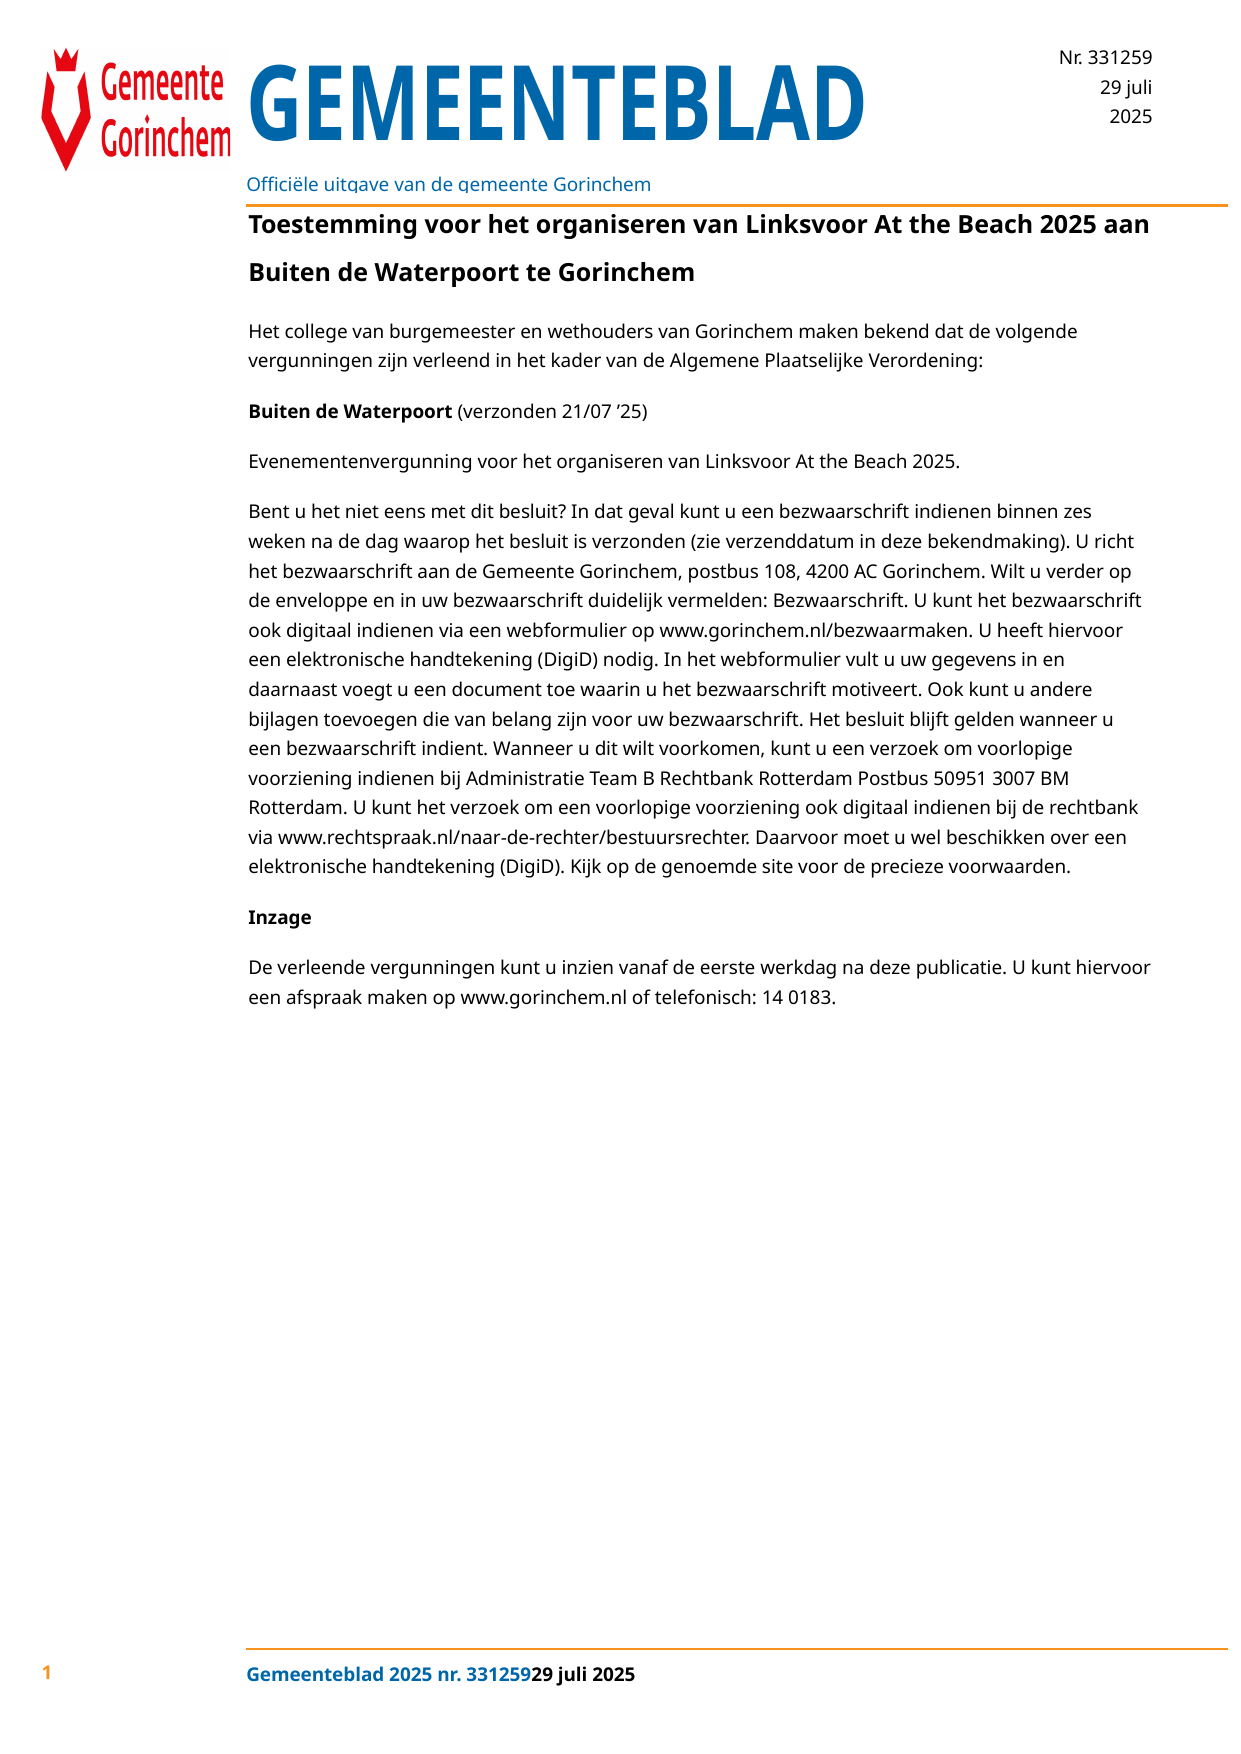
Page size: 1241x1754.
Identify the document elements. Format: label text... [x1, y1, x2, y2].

picture [41, 47, 231, 172]
text Evenementenvergunning voor het organiseren van Linksvoor At the Beach 2025. [248, 448, 1152, 474]
text Toestemming voor het organiseren van Linksvoor At the Beach 2025 aan Buiten de Waterpoort te Gorinchem [248, 207, 1152, 288]
text De verleende vergunningen kunt u inzien vanaf de eerste werkdag na deze publicatie. U kunt hiervoor een afspraak maken op www.gorinchem.nl of telefonisch: 14 0183. [248, 954, 1152, 1010]
text Het college van burgemeester en wethouders van Gorinchem maken bekend dat de volgende vergunningen zijn verleend in het kader van de Algemene Plaatselijke Verordening: [248, 318, 1152, 373]
text Bent u het niet eens met dit besluit? In dat geval kunt u een bezwaarschrift indienen binnen zes weken na de dag waarop het besluit is verzonden (zie verzenddatum in deze bekendmaking). U richt het bezwaarschrift aan de Gemeente Gorinchem, postbus 108, 4200 AC Gorinchem. Wilt u verder op de enveloppe en in uw bezwaarschrift duidelijk vermelden: Bezwaarschrift. U kunt het bezwaarschrift ook digitaal indienen via een webformulier op www.gorinchem.nl/bezwaarmaken. U heeft hiervoor een elektronische handtekening (DigiD) nodig. In het webformulier vult u uw gegevens in en daarnaast voegt u een document toe waarin u het bezwaarschrift motiveert. Ook kunt u andere bijlagen toevoegen die van belang zijn voor uw bezwaarschrift. Het besluit blijft gelden wanneer u een bezwaarschrift indient. Wanneer u dit wilt voorkomen, kunt u een verzoek om voorlopige voorziening indienen bij Administratie Team B Rechtbank Rotterdam Postbus 50951 3007 BM Rotterdam. U kunt het verzoek om een voorlopige voorziening ook digitaal indienen bij de rechtbank via www.rechtspraak.nl/naar-de-rechter/bestuursrechter. Daarvoor moet u wel beschikken over een elektronische handtekening (DigiD). Kijk op de genoemde site voor de precieze voorwaarden. [248, 499, 1152, 879]
text Inzage [248, 904, 1152, 930]
text Buiten de Waterpoort (verzonden 21/07 ’25) [248, 398, 1152, 424]
